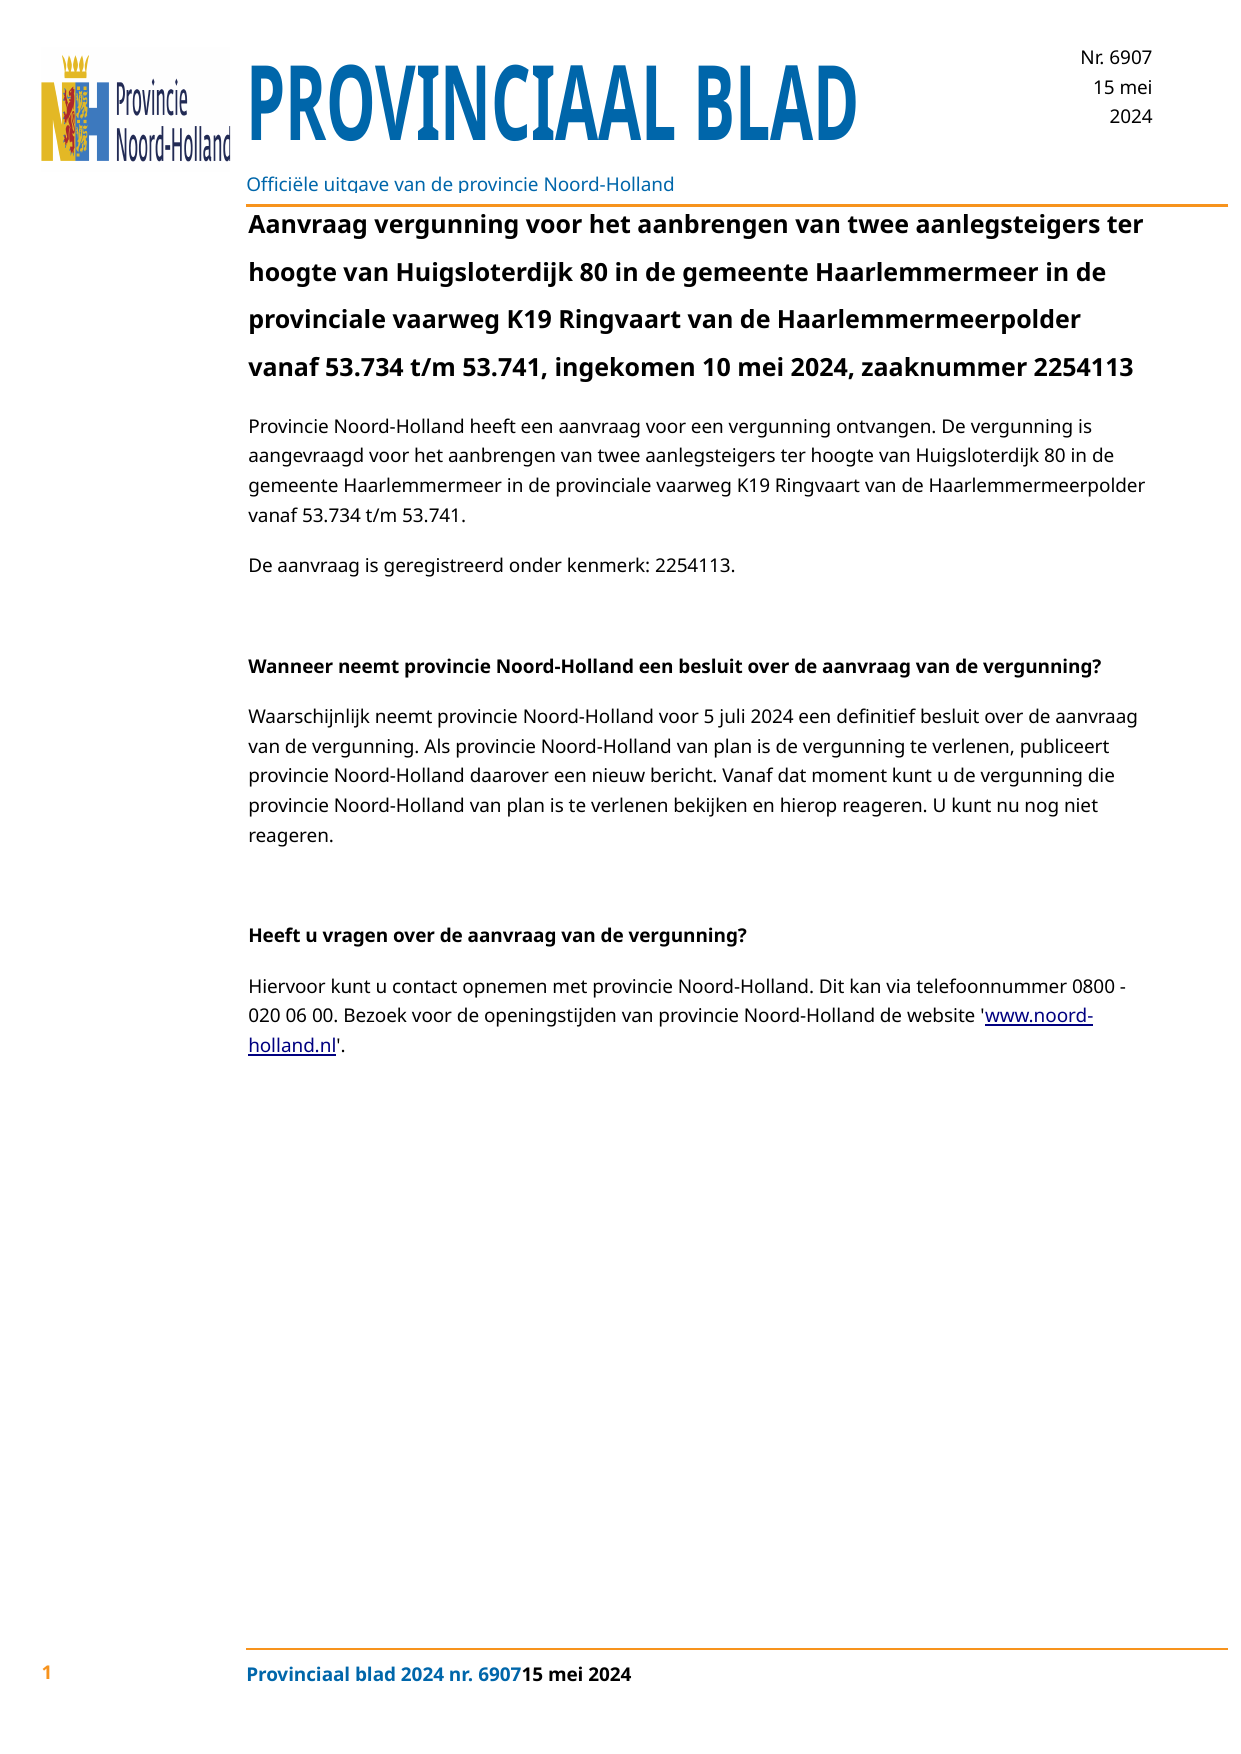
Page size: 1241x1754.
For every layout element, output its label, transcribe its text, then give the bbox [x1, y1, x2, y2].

picture [41, 47, 231, 172]
text Waarschijnlijk neemt provincie Noord-Holland voor 5 juli 2024 een definitief besluit over de aanvraag van de vergunning. Als provincie Noord-Holland van plan is de vergunning te verlenen, publiceert provincie Noord-Holland daarover een nieuw bericht. Vanaf dat moment kunt u de vergunning die provincie Noord-Holland van plan is te verlenen bekijken en hierop reageren. U kunt nu nog niet reageren. [248, 703, 1152, 848]
text Provincie Noord-Holland heeft een aanvraag voor een vergunning ontvangen. De vergunning is aangevraagd voor het aanbrengen van twee aanlegsteigers ter hoogte van Huigsloterdijk 80 in de gemeente Haarlemmermeer in de provinciale vaarweg K19 Ringvaart van de Haarlemmermeerpolder vanaf 53.734 t/m 53.741. [248, 413, 1152, 528]
text De aanvraag is geregistreerd onder kenmerk: 2254113. [248, 552, 1152, 578]
text Wanneer neemt provincie Noord-Holland een besluit over de aanvraag van de vergunning? [248, 653, 1152, 679]
text Heeft u vragen over de aanvraag van de vergunning? [248, 923, 1152, 948]
text Hiervoor kunt u contact opnemen met provincie Noord-Holland. Dit kan via telefoonnummer 0800 - 020 06 00. Bezoek voor de openingstijden van provincie Noord-Holland de website 'www.noord-holland.nl'. [248, 973, 1152, 1058]
text Aanvraag vergunning voor het aanbrengen van twee aanlegsteigers ter hoogte van Huigsloterdijk 80 in de gemeente Haarlemmermeer in de provinciale vaarweg K19 Ringvaart van de Haarlemmermeerpolder vanaf 53.734 t/m 53.741, ingekomen 10 mei 2024, zaaknummer 2254113 [248, 207, 1152, 384]
